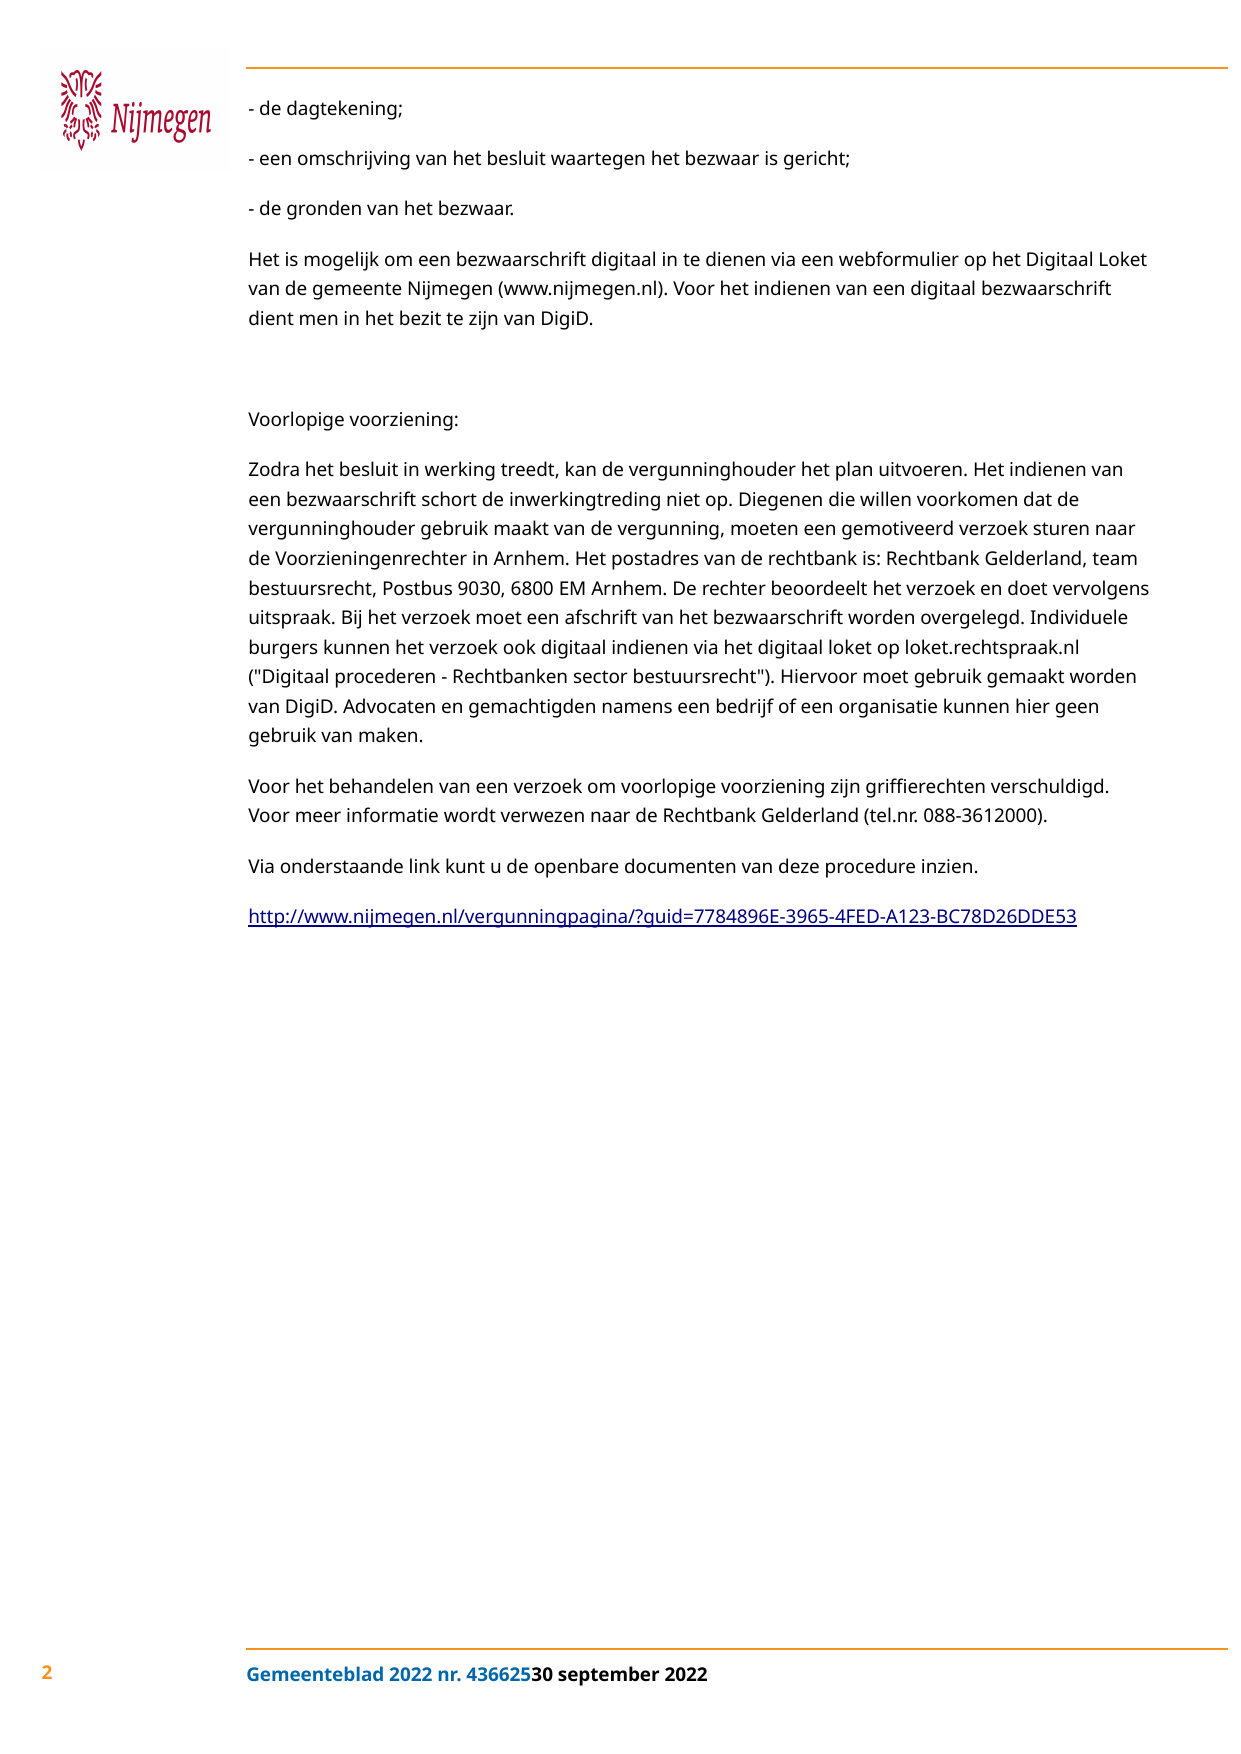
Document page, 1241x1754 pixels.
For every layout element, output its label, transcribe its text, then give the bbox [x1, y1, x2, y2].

text - de dagtekening; [248, 95, 1152, 121]
text Via onderstaande link kunt u de openbare documenten van deze procedure inzien. [248, 853, 1152, 879]
text http://www.nijmegen.nl/vergunningpagina/?guid=7784896E-3965-4FED-A123-BC78D26DDE53 [248, 903, 1152, 929]
text Zodra het besluit in werking treedt, kan de vergunninghouder het plan uitvoeren. Het indienen van een bezwaarschrift schort de inwerkingtreding niet op. Diegenen die willen voorkomen dat de vergunninghouder gebruik maakt van de vergunning, moeten een gemotiveerd verzoek sturen naar de Voorzieningenrechter in Arnhem. Het postadres van de rechtbank is: Rechtbank Gelderland, team bestuursrecht, Postbus 9030, 6800 EM Arnhem. De rechter beoordeelt het verzoek en doet vervolgens uitspraak. Bij het verzoek moet een afschrift van het bezwaarschrift worden overgelegd. Individuele burgers kunnen het verzoek ook digitaal indienen via het digitaal loket op loket.rechtspraak.nl ("Digitaal procederen - Rechtbanken sector bestuursrecht"). Hiervoor moet gebruik gemaakt worden van DigiD. Advocaten en gemachtigden namens een bedrijf of een organisatie kunnen hier geen gebruik van maken. [248, 456, 1152, 748]
text Voor het behandelen van een verzoek om voorlopige voorziening zijn griffierechten verschuldigd. Voor meer informatie wordt verwezen naar de Rechtbank Gelderland (tel.nr. 088-3612000). [248, 773, 1152, 828]
text - een omschrijving van het besluit waartegen het bezwaar is gericht; [248, 145, 1152, 171]
text - de gronden van het bezwaar. [248, 196, 1152, 221]
picture [41, 47, 231, 172]
text Voorlopige voorziening: [248, 406, 1152, 432]
text Het is mogelijk om een bezwaarschrift digitaal in te dienen via een webformulier op het Digitaal Loket van de gemeente Nijmegen (www.nijmegen.nl). Voor het indienen van een digitaal bezwaarschrift dient men in het bezit te zijn van DigiD. [248, 246, 1152, 331]
